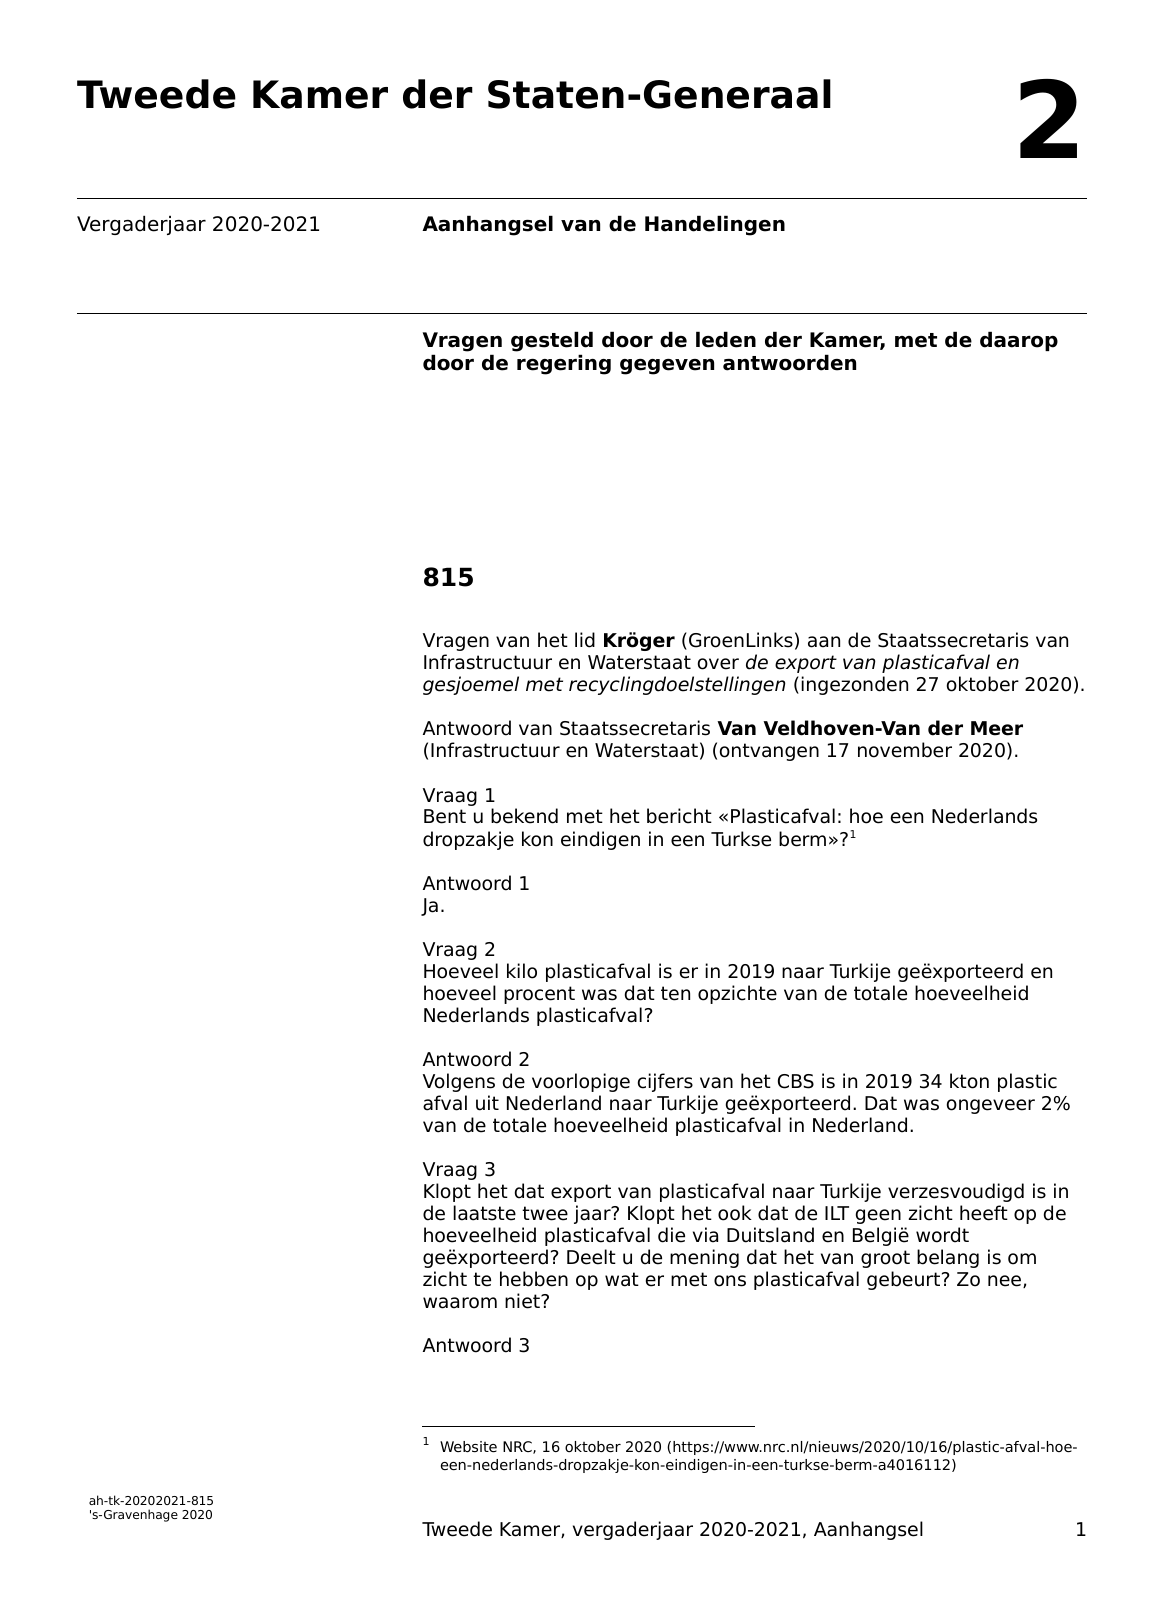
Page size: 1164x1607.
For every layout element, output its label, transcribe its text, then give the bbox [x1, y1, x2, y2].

text Vragen van het lid Kröger (GroenLinks) aan de Staatssecretaris van Infrastructuur en Waterstaat over de export van plasticafval en gesjoemel met recyclingdoelstellingen (ingezonden 27 oktober 2020). [422, 630, 1087, 696]
text Hoeveel kilo plasticafval is er in 2019 naar Turkije geëxporteerd en hoeveel procent was dat ten opzichte van de totale hoeveelheid Nederlands plasticafval? [422, 961, 1087, 1027]
text Bent u bekend met het bericht «Plasticafval: hoe een Nederlands dropzakje kon eindigen in een Turkse berm»? [422, 806, 1087, 850]
text Website NRC, 16 oktober 2020 (https://www.nrc.nl/nieuws/2020/10/16/plastic-afval-hoe-een-nederlands-dropzakje-kon-eindigen-in-een-turkse-berm-a4016112) [422, 1435, 1087, 1474]
table_cell Vragen gesteld door de leden der Kamer, met de daarop door de regering gegeven antwoorden [422, 314, 1087, 375]
text 's-Gravenhage 2020 [88, 1508, 323, 1522]
table_cell Aanhangsel van de Handelingen [422, 199, 1087, 313]
table_header 2 [886, 59, 1087, 198]
text Ja. [422, 894, 1087, 917]
text Antwoord van Staatssecretaris Van Veldhoven-Van der Meer (Infrastructuur en Waterstaat) (ontvangen 17 november 2020). [422, 718, 1087, 762]
text 815 [422, 563, 1087, 592]
text Vraag 3 [422, 1159, 1087, 1181]
text Antwoord 3 [422, 1335, 1087, 1357]
text Antwoord 1 [422, 873, 1087, 894]
text Antwoord 2 [422, 1049, 1087, 1071]
table_cell Vergaderjaar 2020-2021 [77, 199, 422, 313]
text ah-tk-20202021-815 [88, 1494, 323, 1508]
text Vraag 1 [422, 784, 1087, 806]
text Vraag 2 [422, 939, 1087, 961]
text Volgens de voorlopige cijfers van het CBS is in 2019 34 kton plastic afval uit Nederland naar Turkije geëxporteerd. Dat was ongeveer 2% van de totale hoeveelheid plasticafval in Nederland. [422, 1071, 1087, 1137]
table_cell [77, 314, 422, 375]
table_header Tweede Kamer der Staten-Generaal [77, 59, 886, 198]
text Klopt het dat export van plasticafval naar Turkije verzesvoudigd is in de laatste twee jaar? Klopt het ook dat de ILT geen zicht heeft op de hoeveelheid plasticafval die via Duitsland en België wordt geëxporteerd? Deelt u de mening dat het van groot belang is om zicht te hebben op wat er met ons plasticafval gebeurt? Zo nee, waarom niet? [422, 1181, 1087, 1313]
